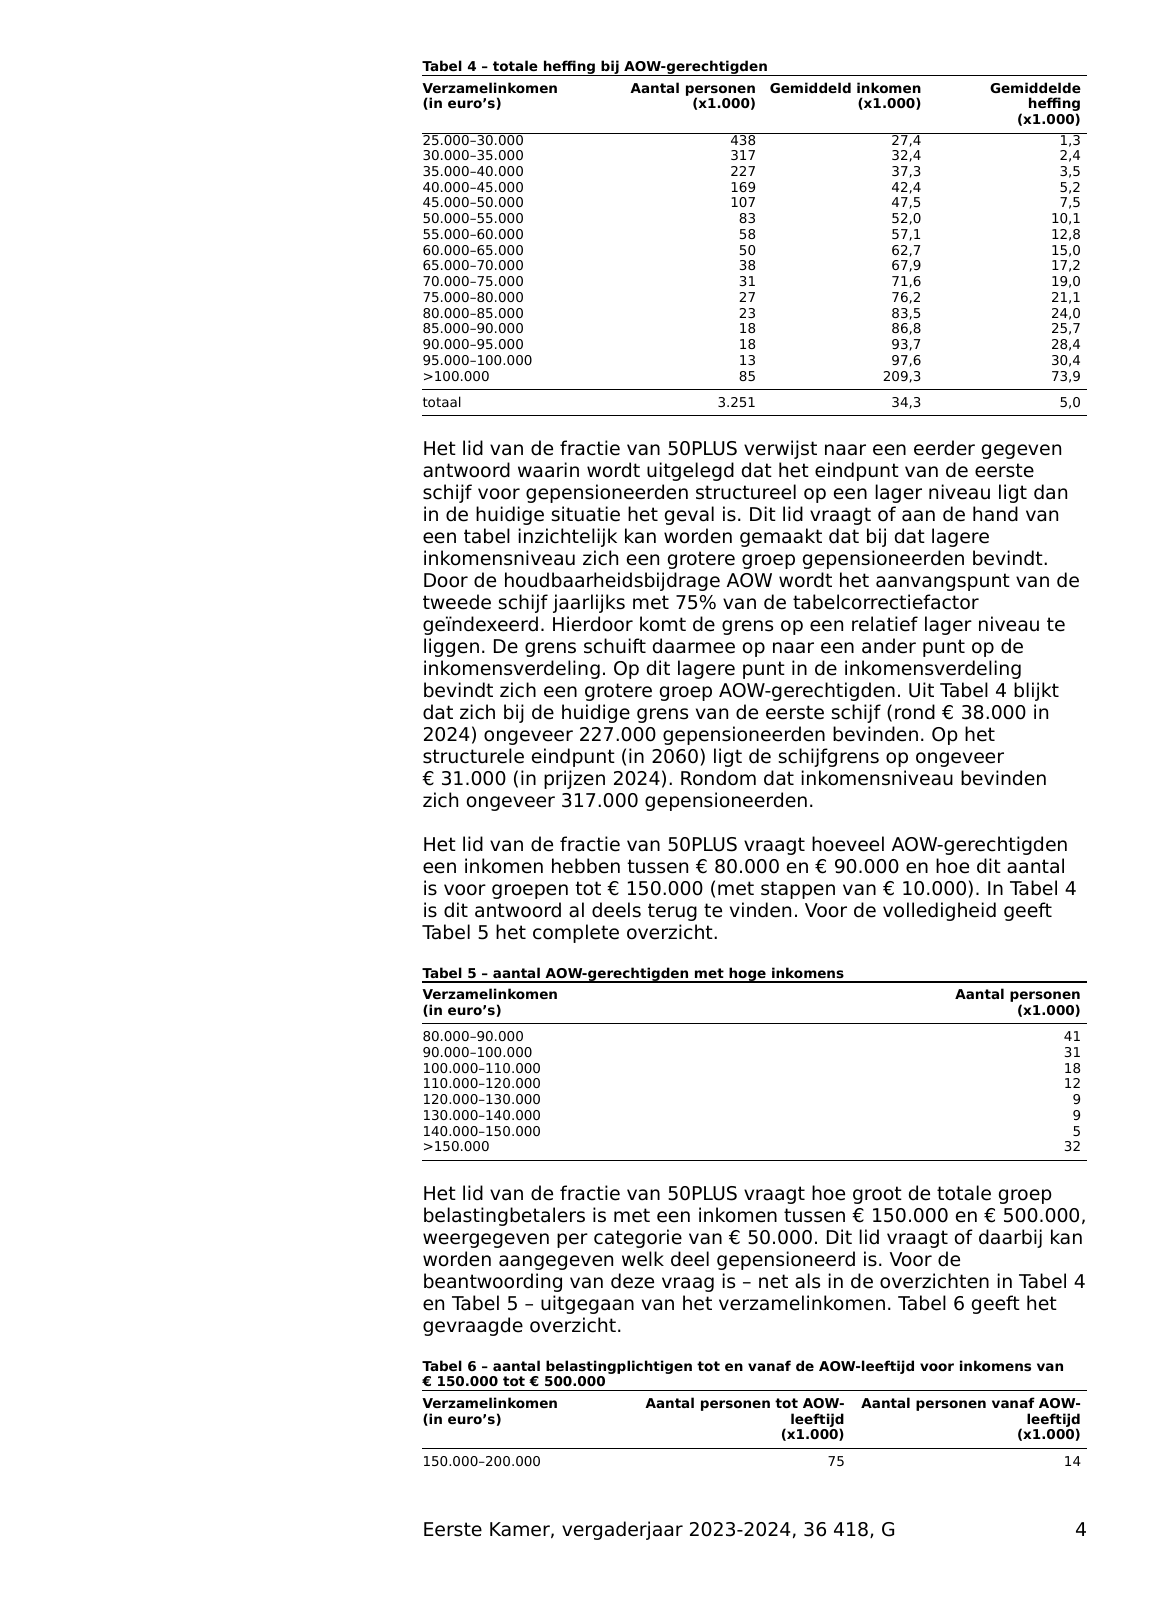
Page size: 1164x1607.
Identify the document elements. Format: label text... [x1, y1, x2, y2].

table_cell 9 [759, 1108, 1087, 1123]
table_cell 140.000–150.000 [422, 1124, 759, 1139]
table_cell 86,8 [762, 321, 927, 337]
table_cell 32,4 [762, 148, 927, 164]
table_cell 107 [596, 195, 762, 211]
table_cell 57,1 [762, 227, 927, 242]
table_cell 25.000–30.000 [422, 134, 596, 148]
table_cell 18 [759, 1061, 1087, 1076]
table_cell 25,7 [927, 321, 1087, 337]
table_cell 50.000–55.000 [422, 211, 596, 227]
table_cell 100.000–110.000 [422, 1061, 759, 1076]
table_cell 12,8 [927, 227, 1087, 242]
table_cell 67,9 [762, 258, 927, 274]
table_cell 14 [850, 1449, 1087, 1469]
table_cell 17,2 [927, 258, 1087, 274]
table_cell totaal [422, 390, 596, 415]
table_cell Verzamelinkomen (in euro’s) [422, 983, 759, 1023]
table_cell 73,9 [927, 368, 1087, 389]
table_cell 5 [759, 1124, 1087, 1139]
table_cell 42,4 [762, 180, 927, 195]
table_cell Aantal personen (x1.000) [759, 983, 1087, 1023]
table_cell 76,2 [762, 290, 927, 305]
table_cell Aantal personen tot AOW-leeftijd (x1.000) [608, 1391, 850, 1448]
table_cell 5,2 [927, 180, 1087, 195]
table_cell 70.000–75.000 [422, 274, 596, 290]
text Het lid van de fractie van 50PLUS vraagt hoeveel AOW-gerechtigden een inkomen hebben tussen € 80.000 en € 90.000 en hoe dit aantal is voor groepen tot € 150.000 (met stappen van € 10.000). In Tabel 4 is dit antwoord al deels terug te vinden. Voor de volledigheid geeft Tabel 5 het complete overzicht. [422, 834, 1087, 944]
table_cell Aantal personen (x1.000) [596, 76, 762, 132]
table_cell 75.000–80.000 [422, 290, 596, 305]
table_cell 30,4 [927, 353, 1087, 368]
table_cell 30.000–35.000 [422, 148, 596, 164]
table_cell 95.000–100.000 [422, 353, 596, 368]
table_cell 52,0 [762, 211, 927, 227]
table_cell 19,0 [927, 274, 1087, 290]
table_cell 27,4 [762, 134, 927, 148]
table_cell 32 [759, 1139, 1087, 1159]
table_header Tabel 5 – aantal AOW-gerechtigden met hoge inkomens [422, 966, 1087, 981]
table_cell 55.000–60.000 [422, 227, 596, 242]
table_cell 150.000–200.000 [422, 1449, 608, 1469]
table_cell 438 [596, 134, 762, 148]
table_cell 169 [596, 180, 762, 195]
table_cell 227 [596, 164, 762, 179]
table_cell 130.000–140.000 [422, 1108, 759, 1123]
table_cell 10,1 [927, 211, 1087, 227]
table_cell 317 [596, 148, 762, 164]
table_cell 34,3 [762, 390, 927, 415]
table_cell 9 [759, 1092, 1087, 1108]
table_cell 1,3 [927, 134, 1087, 148]
table_cell 62,7 [762, 243, 927, 258]
text Het lid van de fractie van 50PLUS vraagt hoe groot de totale groep belastingbetalers is met een inkomen tussen € 150.000 en € 500.000, weergegeven per categorie van € 50.000. Dit lid vraagt of daarbij kan worden aangegeven welk deel gepensioneerd is. Voor de beantwoording van deze vraag is – net als in de overzichten in Tabel 4 en Tabel 5 – uitgegaan van het verzamelinkomen. Tabel 6 geeft het gevraagde overzicht. [422, 1183, 1087, 1337]
table_cell 90.000–100.000 [422, 1045, 759, 1061]
table_cell 75 [608, 1449, 850, 1469]
table_cell 38 [596, 258, 762, 274]
table_cell 83,5 [762, 305, 927, 321]
table_cell 110.000–120.000 [422, 1076, 759, 1092]
table_cell Verzamelinkomen (in euro’s) [422, 1391, 608, 1448]
table_cell 83 [596, 211, 762, 227]
table_cell 50 [596, 243, 762, 258]
table_header Tabel 4 – totale heffing bij AOW-gerechtigden [422, 59, 1087, 75]
table_cell 209,3 [762, 368, 927, 389]
table_cell 80.000–90.000 [422, 1024, 759, 1045]
table_cell 90.000–95.000 [422, 337, 596, 353]
table_cell 3.251 [596, 390, 762, 415]
table_cell 2,4 [927, 148, 1087, 164]
table_cell 58 [596, 227, 762, 242]
table_cell 3,5 [927, 164, 1087, 179]
table_cell 24,0 [927, 305, 1087, 321]
table_cell 120.000–130.000 [422, 1092, 759, 1108]
table_cell 35.000–40.000 [422, 164, 596, 179]
table_cell 85.000–90.000 [422, 321, 596, 337]
table_cell 18 [596, 321, 762, 337]
table_cell Verzamelinkomen (in euro’s) [422, 76, 596, 132]
table_cell 80.000–85.000 [422, 305, 596, 321]
table_cell 40.000–45.000 [422, 180, 596, 195]
table_cell 97,6 [762, 353, 927, 368]
table_cell 41 [759, 1024, 1087, 1045]
table_cell 71,6 [762, 274, 927, 290]
table_cell 23 [596, 305, 762, 321]
table_cell 7,5 [927, 195, 1087, 211]
table_cell Gemiddeld inkomen (x1.000) [762, 76, 927, 132]
table_cell 28,4 [927, 337, 1087, 353]
table_cell 47,5 [762, 195, 927, 211]
table_header Tabel 6 – aantal belastingplichtigen tot en vanaf de AOW-leeftijd voor inkomens van € 150.000 tot € 500.000 [422, 1359, 1087, 1390]
table_cell 85 [596, 368, 762, 389]
table_cell 31 [596, 274, 762, 290]
table_cell 93,7 [762, 337, 927, 353]
table_cell >100.000 [422, 368, 596, 389]
table_cell Gemiddelde heffing (x1.000) [927, 76, 1087, 132]
table_cell 15,0 [927, 243, 1087, 258]
text Het lid van de fractie van 50PLUS verwijst naar een eerder gegeven antwoord waarin wordt uitgelegd dat het eindpunt van de eerste schijf voor gepensioneerden structureel op een lager niveau ligt dan in de huidige situatie het geval is. Dit lid vraagt of aan de hand van een tabel inzichtelijk kan worden gemaakt dat bij dat lagere inkomensniveau zich een grotere groep gepensioneerden bevindt. Door de houdbaarheidsbijdrage AOW wordt het aanvangspunt van de tweede schijf jaarlijks met 75% van de tabelcorrectiefactor geïndexeerd. Hierdoor komt de grens op een relatief lager niveau te liggen. De grens schuift daarmee op naar een ander punt op de inkomensverdeling. Op dit lagere punt in de inkomensverdeling bevindt zich een grotere groep AOW-gerechtigden. Uit Tabel 4 blijkt dat zich bij de huidige grens van de eerste schijf (rond € 38.000 in 2024) ongeveer 227.000 gepensioneerden bevinden. Op het structurele eindpunt (in 2060) ligt de schijfgrens op ongeveer € 31.000 (in prijzen 2024). Rondom dat inkomensniveau bevinden zich ongeveer 317.000 gepensioneerden. [422, 438, 1087, 812]
table_cell 18 [596, 337, 762, 353]
table_cell Aantal personen vanaf AOW-leeftijd (x1.000) [850, 1391, 1087, 1448]
table_cell 13 [596, 353, 762, 368]
table_cell 21,1 [927, 290, 1087, 305]
table_cell 27 [596, 290, 762, 305]
table_cell 37,3 [762, 164, 927, 179]
table_cell 5,0 [927, 390, 1087, 415]
table_cell >150.000 [422, 1139, 759, 1159]
table_cell 31 [759, 1045, 1087, 1061]
table_cell 45.000–50.000 [422, 195, 596, 211]
table_cell 12 [759, 1076, 1087, 1092]
table_cell 65.000–70.000 [422, 258, 596, 274]
table_cell 60.000–65.000 [422, 243, 596, 258]
